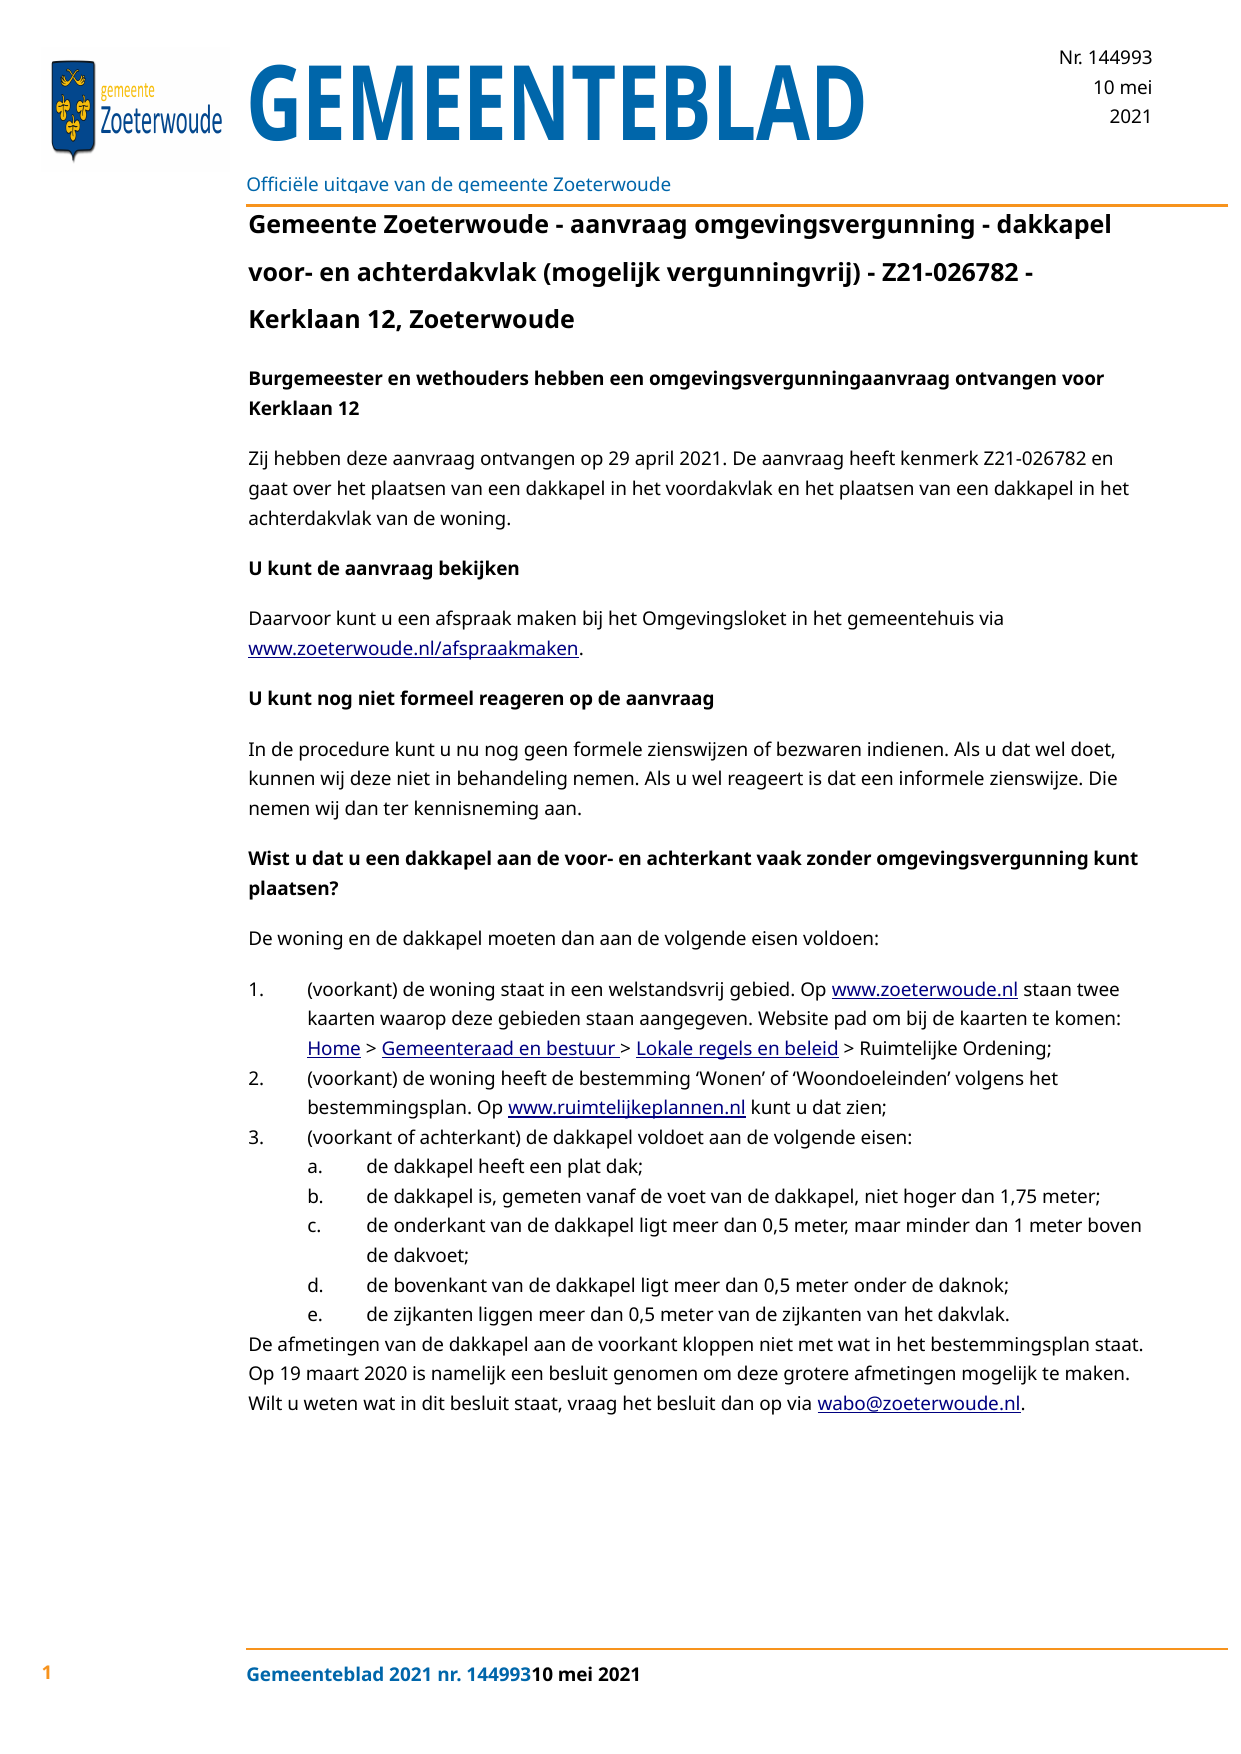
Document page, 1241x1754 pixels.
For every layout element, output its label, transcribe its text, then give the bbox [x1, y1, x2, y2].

list de onderkant van de dakkapel ligt meer dan 0,5 meter, maar minder dan 1 meter boven de dakvoet; [307, 1213, 1152, 1268]
text U kunt de aanvraag bekijken [248, 555, 1152, 581]
text Wist u dat u een dakkapel aan de voor- en achterkant vaak zonder omgevingsvergunning kunt plaatsen? [248, 846, 1152, 901]
text Daarvoor kunt u een afspraak maken bij het Omgevingsloket in het gemeentehuis via www.zoeterwoude.nl/afspraakmaken. [248, 606, 1152, 661]
list de dakkapel is, gemeten vanaf de voet van de dakkapel, niet hoger dan 1,75 meter; [307, 1183, 1152, 1209]
text De woning en de dakkapel moeten dan aan de volgende eisen voldoen: [248, 926, 1152, 951]
text Gemeente Zoeterwoude - aanvraag omgevingsvergunning - dakkapel voor- en achterdakvlak (mogelijk vergunningvrij) - Z21-026782 - Kerklaan 12, Zoeterwoude [248, 207, 1152, 336]
list de bovenkant van de dakkapel ligt meer dan 0,5 meter onder de daknok; [307, 1272, 1152, 1297]
text Burgemeester en wethouders hebben een omgevingsvergunningaanvraag ontvangen voor Kerklaan 12 [248, 366, 1152, 421]
text U kunt nog niet formeel reageren op de aanvraag [248, 686, 1152, 711]
picture [41, 47, 231, 172]
list (voorkant of achterkant) de dakkapel voldoet aan de volgende eisen: [248, 1124, 1152, 1149]
list de dakkapel heeft een plat dak; [307, 1153, 1152, 1179]
list (voorkant) de woning heeft de bestemming ‘Wonen’ of ‘Woondoeleinden’ volgens het bestemmingsplan. Op www.ruimtelijkeplannen.nl kunt u dat zien; [248, 1065, 1152, 1120]
text Zij hebben deze aanvraag ontvangen op 29 april 2021. De aanvraag heeft kenmerk Z21-026782 en gaat over het plaatsen van een dakkapel in het voordakvlak en het plaatsen van een dakkapel in het achterdakvlak van de woning. [248, 446, 1152, 530]
text In de procedure kunt u nu nog geen formele zienswijzen of bezwaren indienen. Als u dat wel doet, kunnen wij deze niet in behandeling nemen. Als u wel reageert is dat een informele zienswijze. Die nemen wij dan ter kennisneming aan. [248, 736, 1152, 821]
list de zijkanten liggen meer dan 0,5 meter van de zijkanten van het dakvlak. [307, 1301, 1152, 1327]
list (voorkant) de woning staat in een welstandsvrij gebied. Op www.zoeterwoude.nl staan twee kaarten waarop deze gebieden staan aangegeven. Website pad om bij de kaarten te komen: Home > Gemeenteraad en bestuur > Lokale regels en beleid > Ruimtelijke Ordening; [248, 976, 1152, 1061]
text De afmetingen van de dakkapel aan de voorkant kloppen niet met wat in het bestemmingsplan staat. Op 19 maart 2020 is namelijk een besluit genomen om deze grotere afmetingen mogelijk te maken. Wilt u weten wat in dit besluit staat, vraag het besluit dan op via wabo@zoeterwoude.nl. [248, 1331, 1152, 1416]
